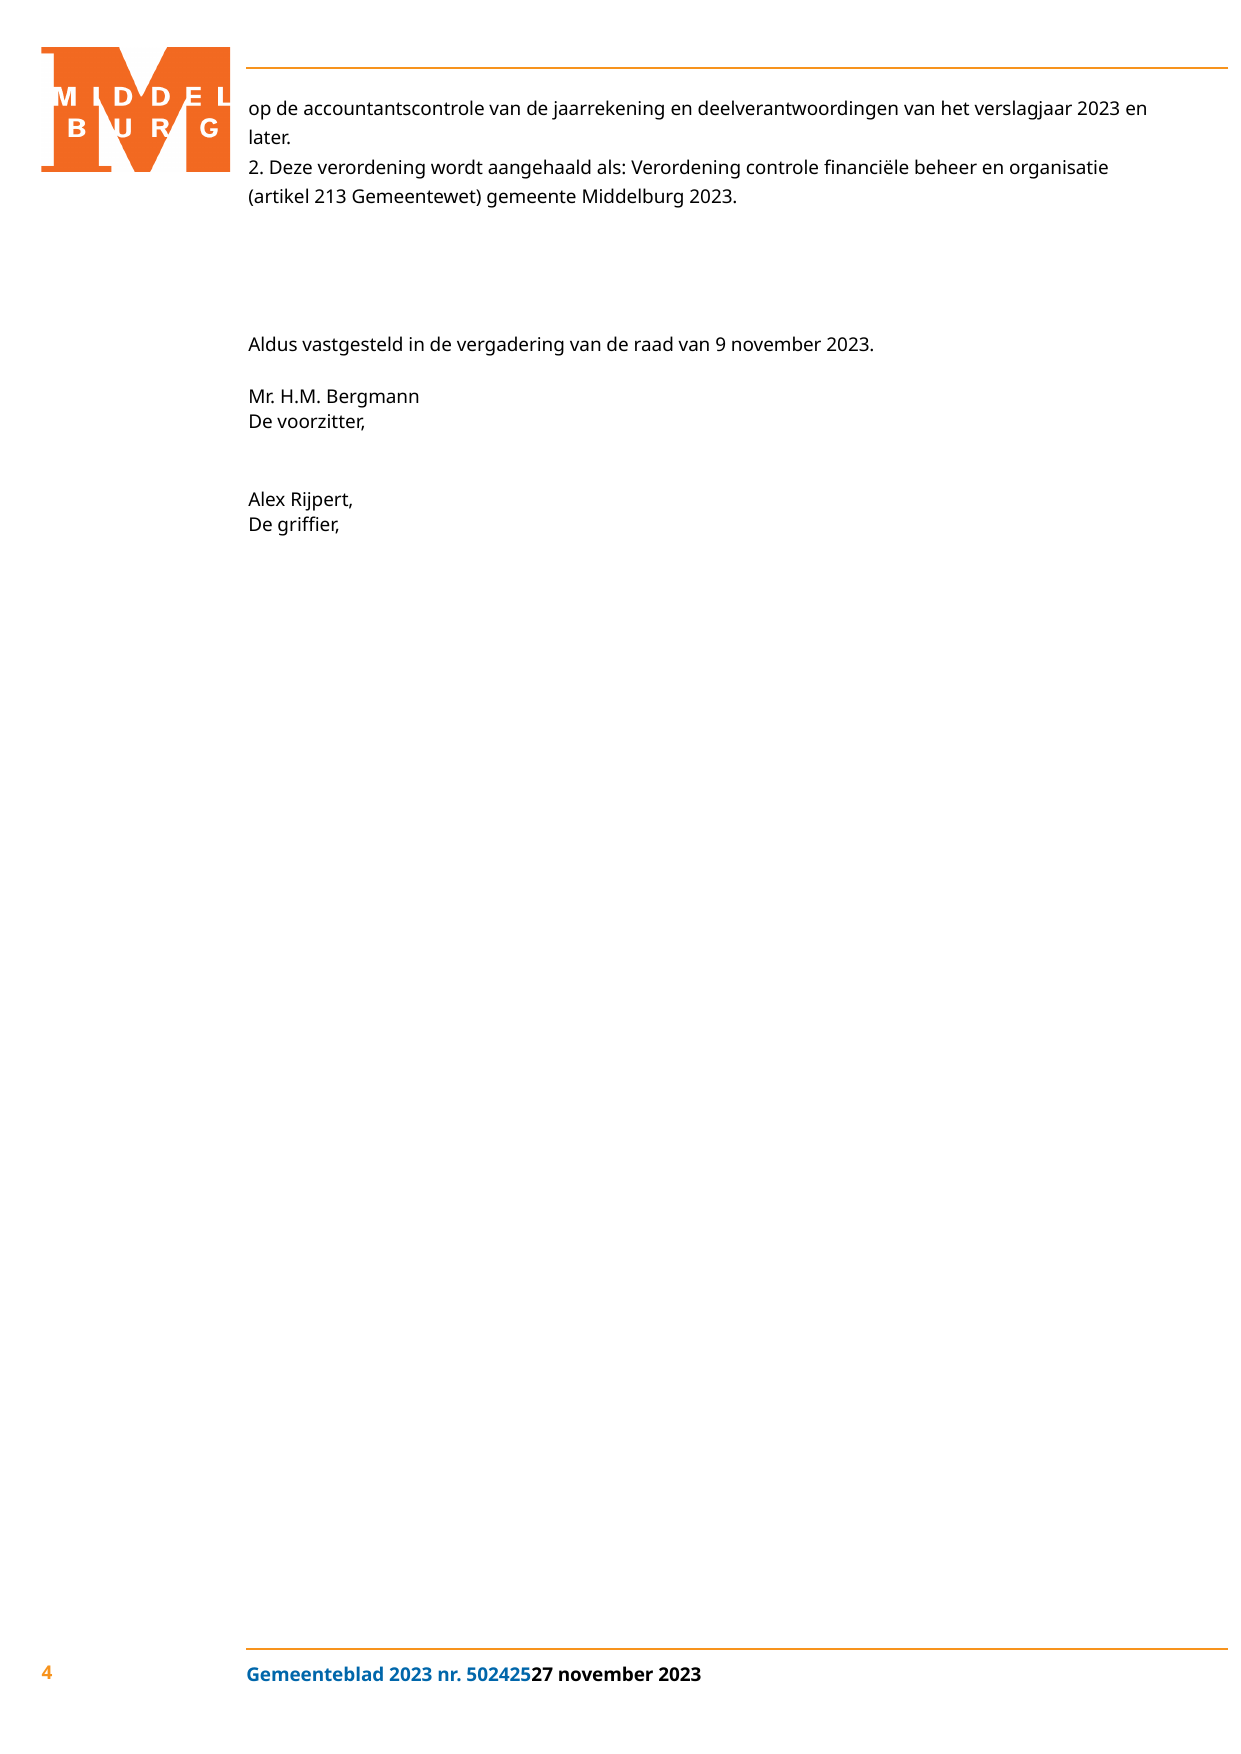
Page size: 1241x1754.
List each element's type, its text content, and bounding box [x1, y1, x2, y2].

text Mr. H.M. Bergmann [248, 383, 1152, 409]
text Alex Rijpert, [248, 486, 1152, 512]
text 2. Deze verordening wordt aangehaald als: Verordening controle financiële beheer en organisatie (artikel 213 Gemeentewet) gemeente Middelburg 2023. [248, 154, 1152, 209]
text De griffier, [248, 512, 1152, 537]
picture [41, 47, 231, 172]
text op de accountantscontrole van de jaarrekening en deelverantwoordingen van het verslagjaar 2023 en later. [248, 95, 1152, 150]
text Aldus vastgesteld in de vergadering van de raad van 9 november 2023. [248, 331, 1152, 357]
text De voorzitter, [248, 409, 1152, 434]
